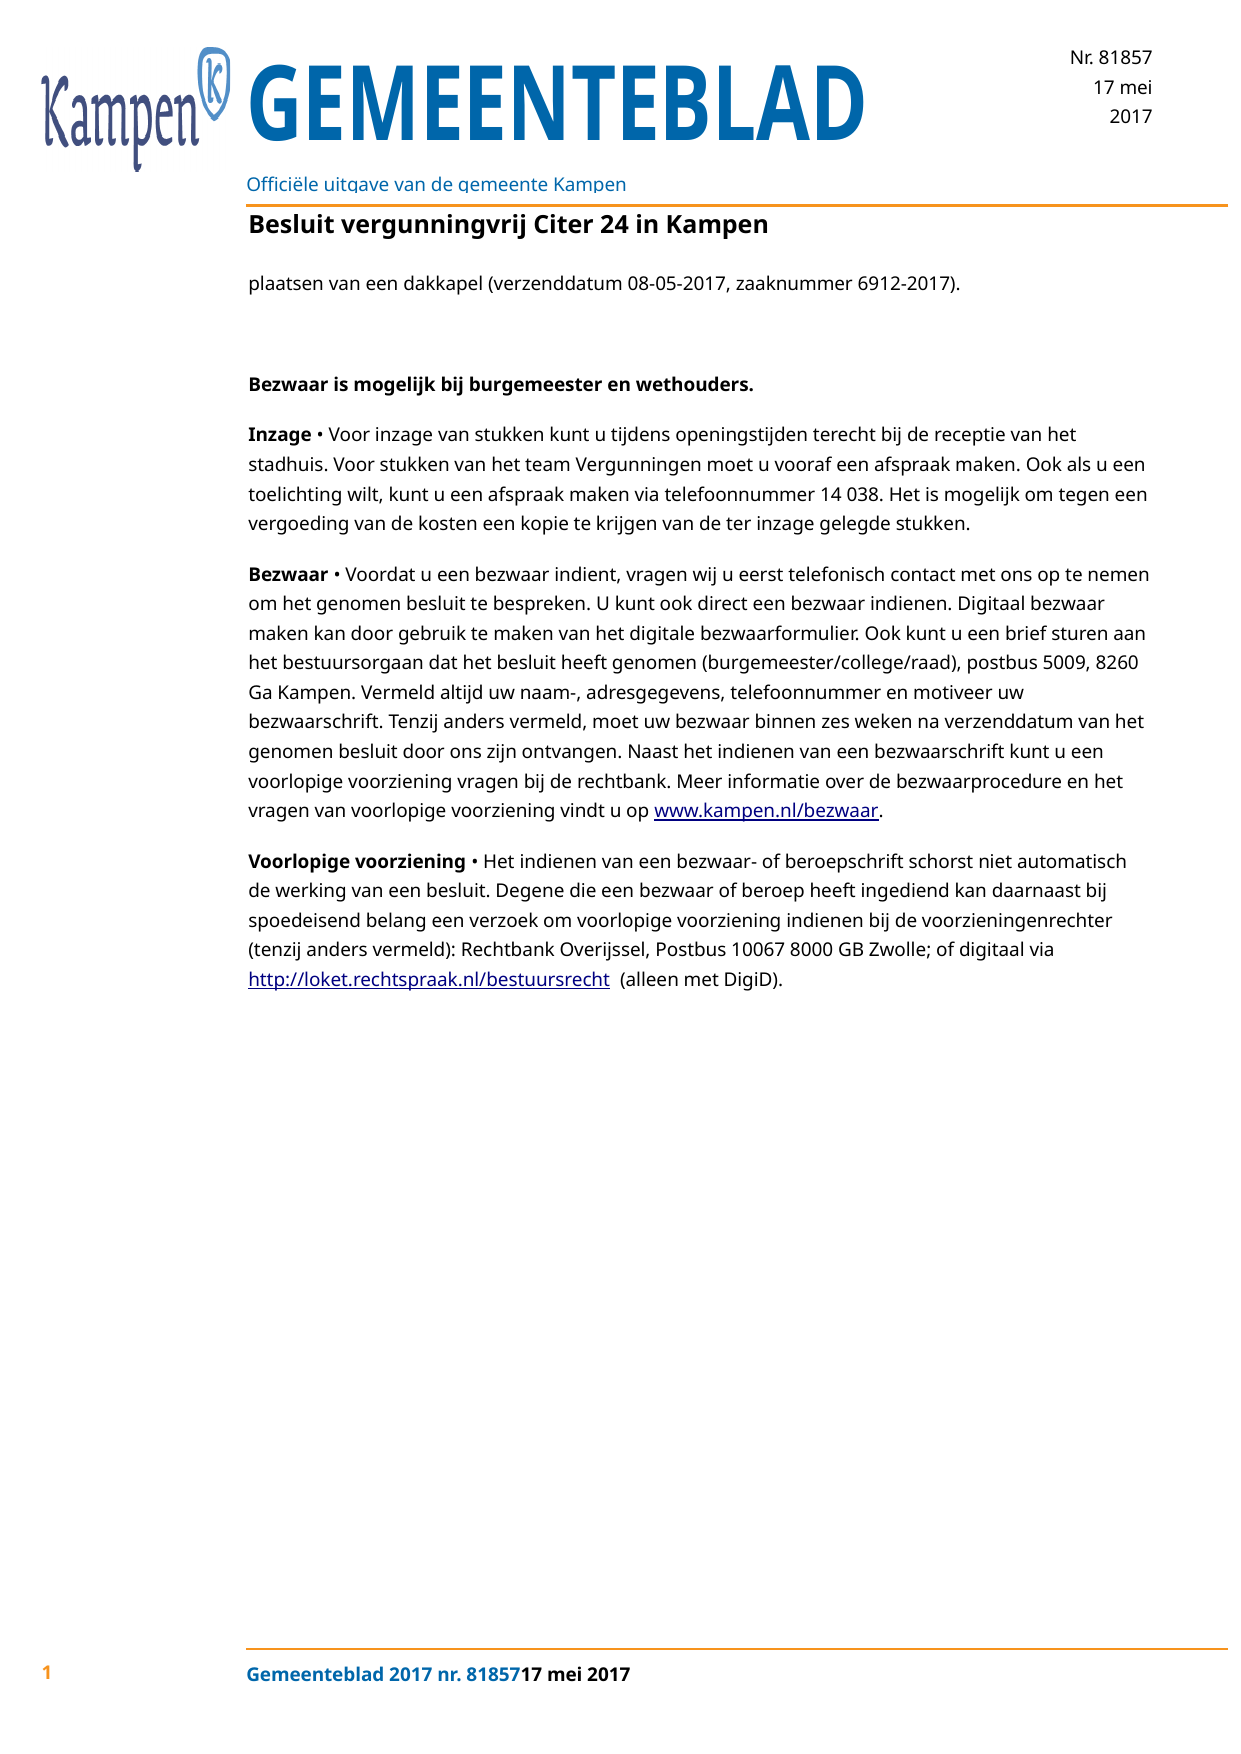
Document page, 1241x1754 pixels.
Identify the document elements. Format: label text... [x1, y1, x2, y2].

text Bezwaar is mogelijk bij burgemeester en wethouders. [248, 371, 1152, 397]
text plaatsen van een dakkapel (verzenddatum 08-05-2017, zaaknummer 6912-2017). [248, 270, 1152, 296]
picture [41, 47, 231, 172]
text Besluit vergunningvrij Citer 24 in Kampen [248, 207, 1152, 241]
text Voorlopige voorziening • Het indienen van een bezwaar- of beroepschrift schorst niet automatisch de werking van een besluit. Degene die een bezwaar of beroep heeft ingediend kan daarnaast bij spoedeisend belang een verzoek om voorlopige voorziening indienen bij de voorzieningenrechter (tenzij anders vermeld): Rechtbank Overijssel, Postbus 10067 8000 GB Zwolle; of digitaal via http://loket.rechtspraak.nl/bestuursrecht (alleen met DigiD). [248, 848, 1152, 992]
text Bezwaar • Voordat u een bezwaar indient, vragen wij u eerst telefonisch contact met ons op te nemen om het genomen besluit te bespreken. U kunt ook direct een bezwaar indienen. Digitaal bezwaar maken kan door gebruik te maken van het digitale bezwaarformulier. Ook kunt u een brief sturen aan het bestuursorgaan dat het besluit heeft genomen (burgemeester/college/raad), postbus 5009, 8260 Ga Kampen. Vermeld altijd uw naam-, adresgegevens, telefoonnummer en motiveer uw bezwaarschrift. Tenzij anders vermeld, moet uw bezwaar binnen zes weken na verzenddatum van het genomen besluit door ons zijn ontvangen. Naast het indienen van een bezwaarschrift kunt u een voorlopige voorziening vragen bij de rechtbank. Meer informatie over de bezwaarprocedure en het vragen van voorlopige voorziening vindt u op www.kampen.nl/bezwaar. [248, 561, 1152, 823]
text Inzage • Voor inzage van stukken kunt u tijdens openingstijden terecht bij de receptie van het stadhuis. Voor stukken van het team Vergunningen moet u vooraf een afspraak maken. Ook als u een toelichting wilt, kunt u een afspraak maken via telefoonnummer 14 038. Het is mogelijk om tegen een vergoeding van de kosten een kopie te krijgen van de ter inzage gelegde stukken. [248, 422, 1152, 536]
